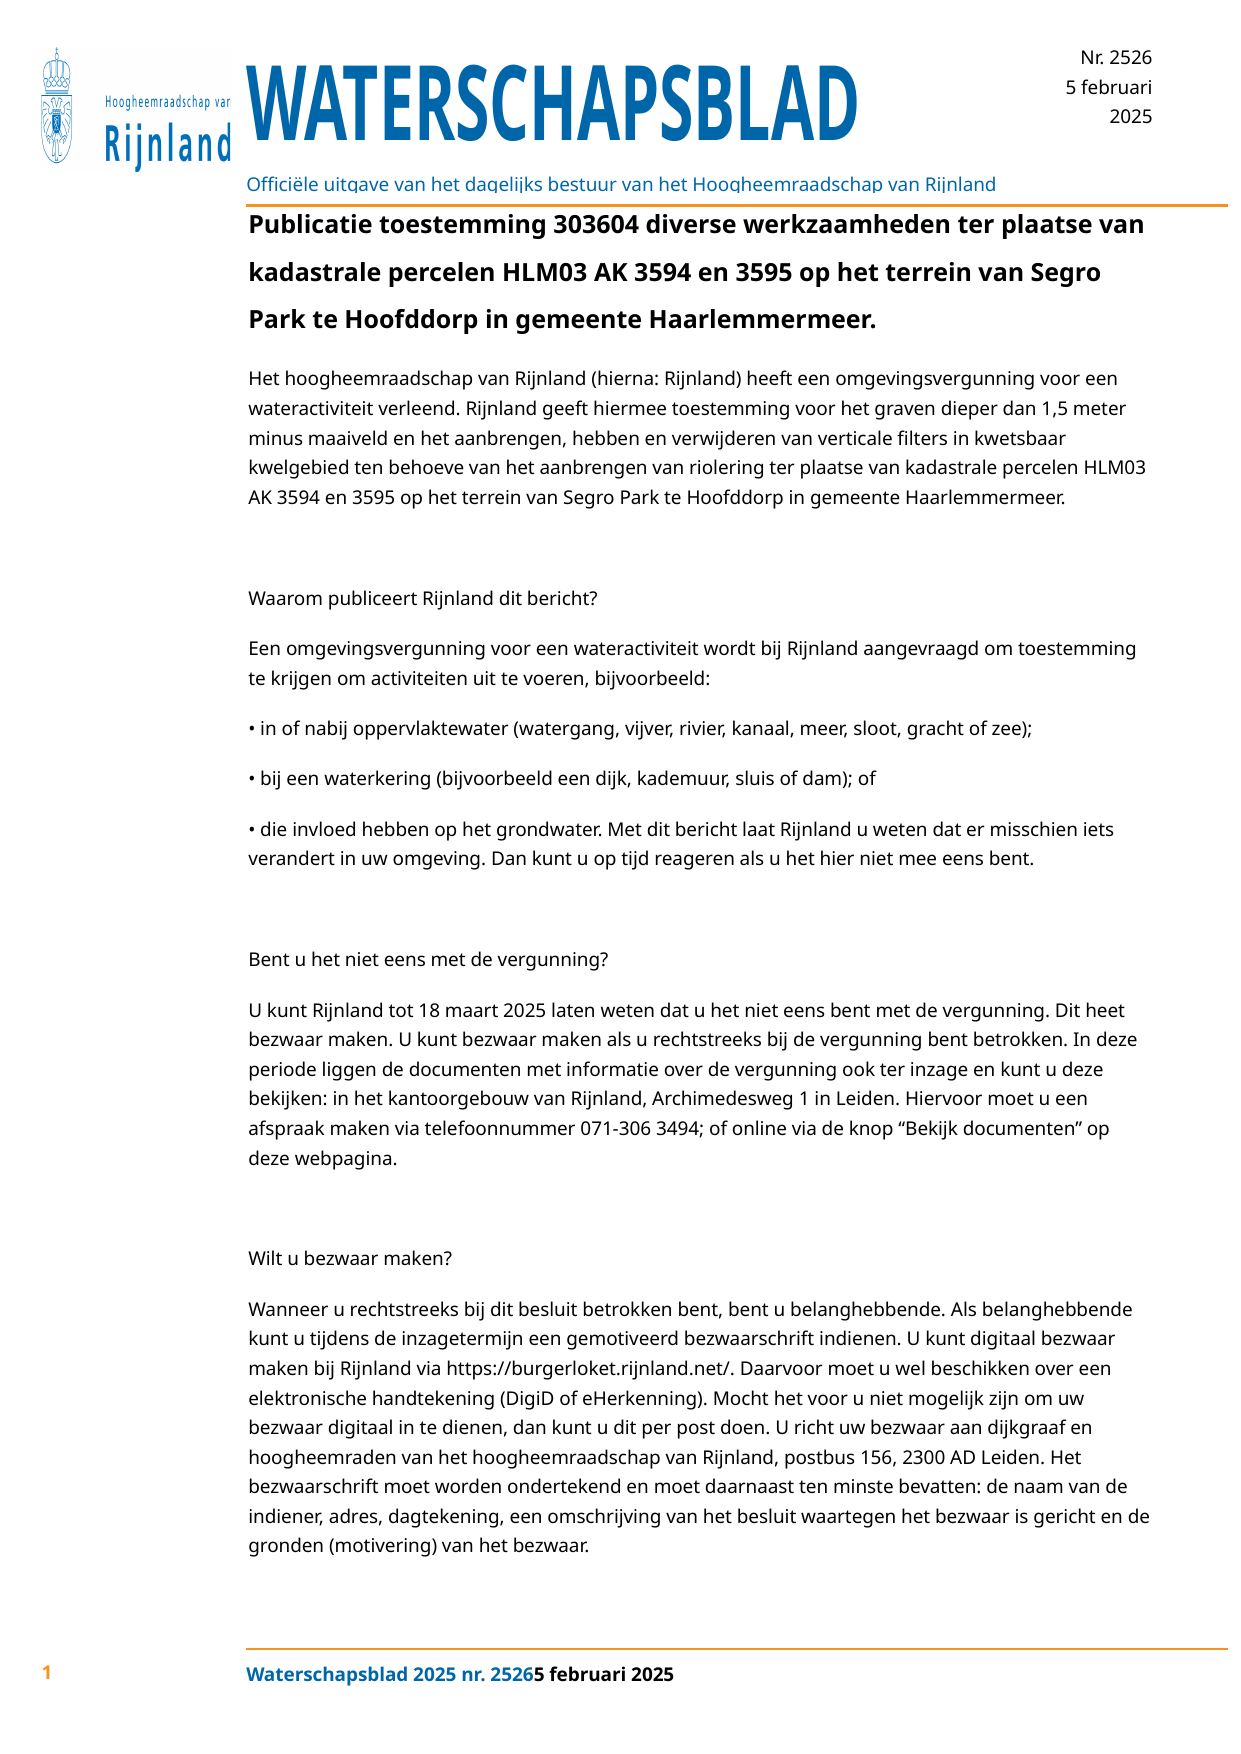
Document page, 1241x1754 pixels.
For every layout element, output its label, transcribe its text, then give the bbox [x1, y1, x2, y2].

text Een omgevingsvergunning voor een wateractiviteit wordt bij Rijnland aangevraagd om toestemming te krijgen om activiteiten uit te voeren, bijvoorbeeld: [248, 635, 1152, 690]
text Bent u het niet eens met de vergunning? [248, 946, 1152, 972]
text Publicatie toestemming 303604 diverse werkzaamheden ter plaatse van kadastrale percelen HLM03 AK 3594 en 3595 op het terrein van Segro Park te Hoofddorp in gemeente Haarlemmermeer. [248, 207, 1152, 336]
text • bij een waterkering (bijvoorbeeld een dijk, kademuur, sluis of dam); of [248, 766, 1152, 791]
text Het hoogheemraadschap van Rijnland (hierna: Rijnland) heeft een omgevingsvergunning voor een wateractiviteit verleend. Rijnland geeft hiermee toestemming voor het graven dieper dan 1,5 meter minus maaiveld en het aanbrengen, hebben en verwijderen van verticale filters in kwetsbaar kwelgebied ten behoeve van het aanbrengen van riolering ter plaatse van kadastrale percelen HLM03 AK 3594 en 3595 op het terrein van Segro Park te Hoofddorp in gemeente Haarlemmermeer. [248, 366, 1152, 509]
text Wilt u bezwaar maken? [248, 1246, 1152, 1271]
text • in of nabij oppervlaktewater (watergang, vijver, rivier, kanaal, meer, sloot, gracht of zee); [248, 715, 1152, 741]
picture [41, 47, 231, 172]
text • die invloed hebben op het grondwater. Met dit bericht laat Rijnland u weten dat er misschien iets verandert in uw omgeving. Dan kunt u op tijd reageren als u het hier niet mee eens bent. [248, 816, 1152, 871]
text Wanneer u rechtstreeks bij dit besluit betrokken bent, bent u belanghebbende. Als belanghebbende kunt u tijdens de inzagetermijn een gemotiveerd bezwaarschrift indienen. U kunt digitaal bezwaar maken bij Rijnland via https://burgerloket.rijnland.net/. Daarvoor moet u wel beschikken over een elektronische handtekening (DigiD of eHerkenning). Mocht het voor u niet mogelijk zijn om uw bezwaar digitaal in te dienen, dan kunt u dit per post doen. U richt uw bezwaar aan dijkgraaf en hoogheemraden van het hoogheemraadschap van Rijnland, postbus 156, 2300 AD Leiden. Het bezwaarschrift moet worden ondertekend en moet daarnaast ten minste bevatten: de naam van de indiener, adres, dagtekening, een omschrijving van het besluit waartegen het bezwaar is gericht en de gronden (motivering) van het bezwaar. [248, 1296, 1152, 1558]
text U kunt Rijnland tot 18 maart 2025 laten weten dat u het niet eens bent met de vergunning. Dit heet bezwaar maken. U kunt bezwaar maken als u rechtstreeks bij de vergunning bent betrokken. In deze periode liggen de documenten met informatie over de vergunning ook ter inzage en kunt u deze bekijken: in het kantoorgebouw van Rijnland, Archimedesweg 1 in Leiden. Hiervoor moet u een afspraak maken via telefoonnummer 071-306 3494; of online via de knop “Bekijk documenten” op deze webpagina. [248, 997, 1152, 1170]
text Waarom publiceert Rijnland dit bericht? [248, 585, 1152, 610]
